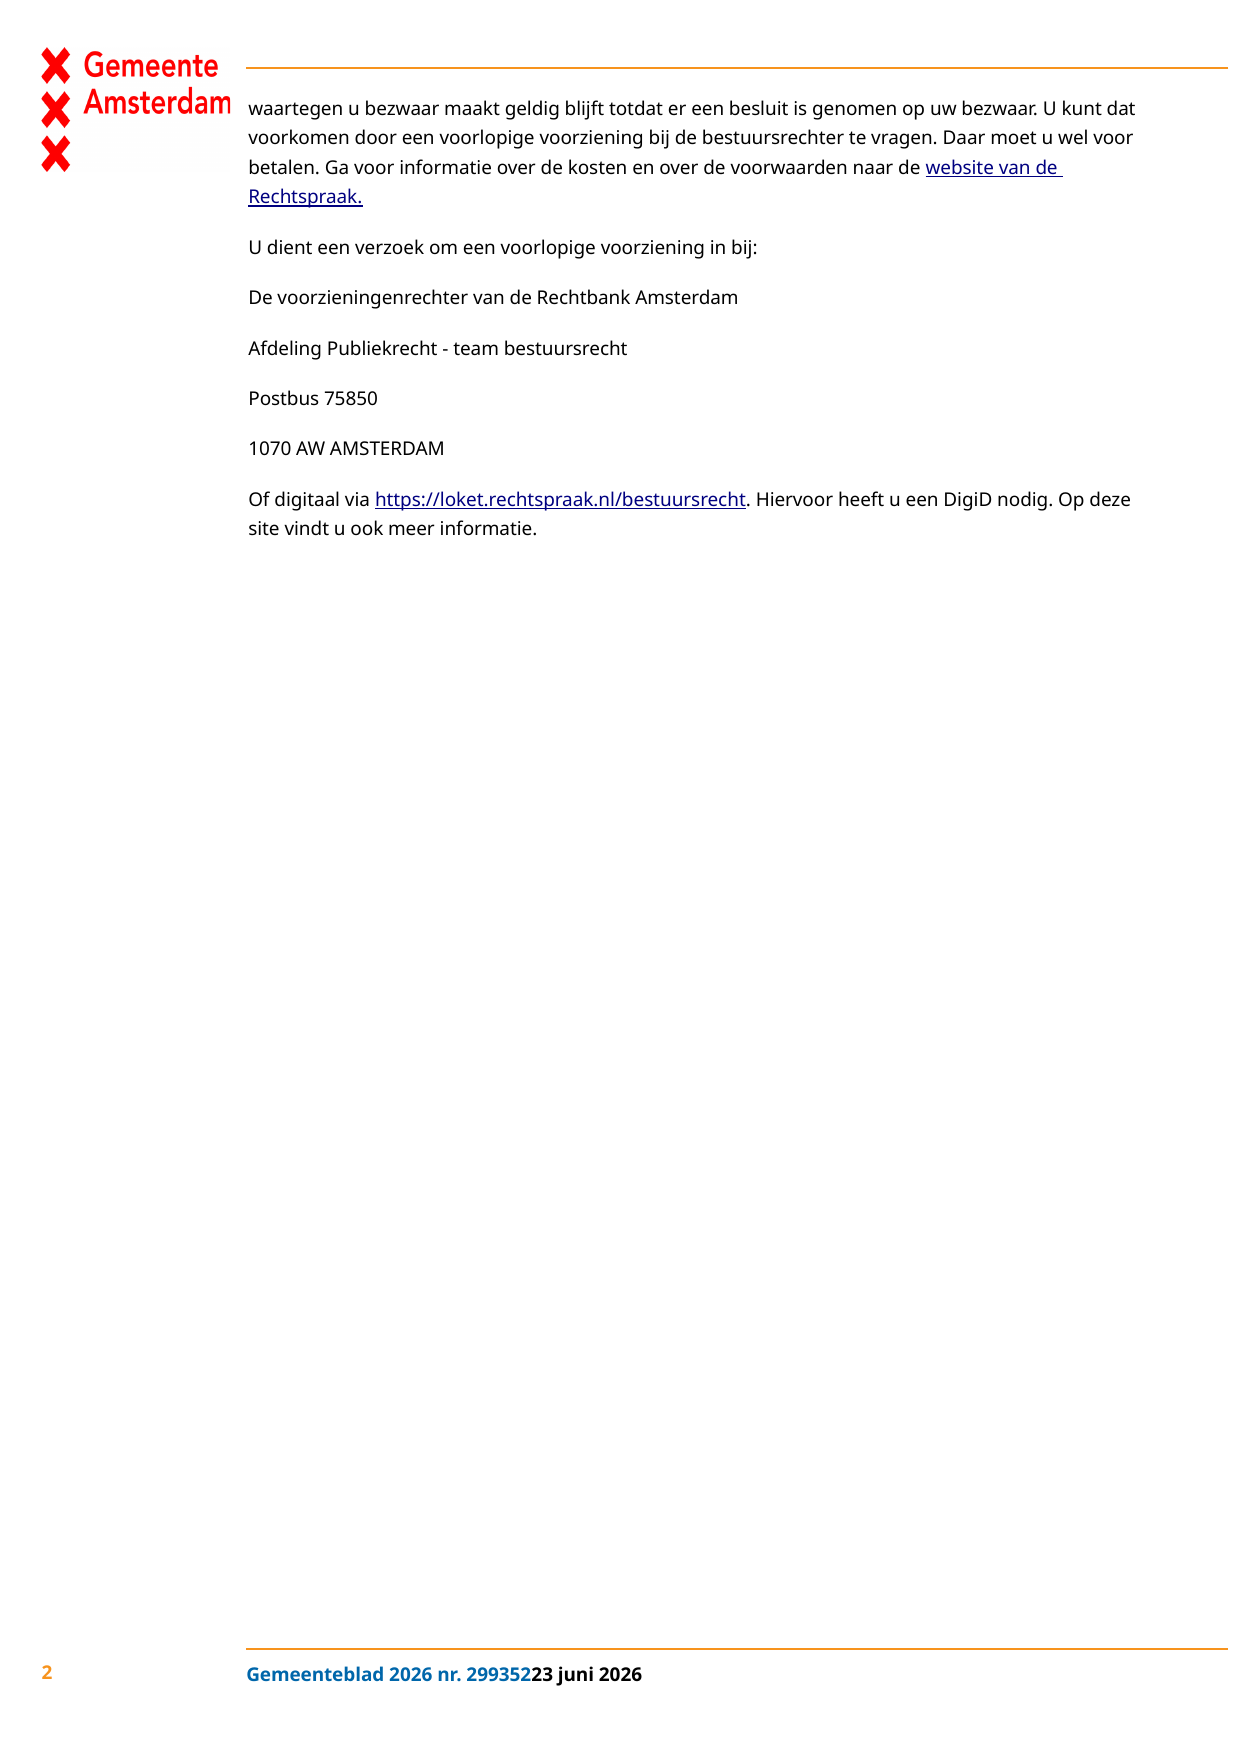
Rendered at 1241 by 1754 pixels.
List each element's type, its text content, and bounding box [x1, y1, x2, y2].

text 1070 AW AMSTERDAM [248, 436, 1152, 461]
picture [41, 47, 231, 172]
text De voorzieningenrechter van de Rechtbank Amsterdam [248, 284, 1152, 310]
text Afdeling Publiekrecht - team bestuursrecht [248, 335, 1152, 361]
text waartegen u bezwaar maakt geldig blijft totdat er een besluit is genomen op uw bezwaar. U kunt dat voorkomen door een voorlopige voorziening bij de bestuursrechter te vragen. Daar moet u wel voor betalen. Ga voor informatie over de kosten en over de voorwaarden naar de website van de Rechtspraak. [248, 95, 1152, 209]
text Of digitaal via https://loket.rechtspraak.nl/bestuursrecht. Hiervoor heeft u een DigiD nodig. Op deze site vindt u ook meer informatie. [248, 486, 1152, 541]
text Postbus 75850 [248, 385, 1152, 411]
text U dient een verzoek om een voorlopige voorziening in bij: [248, 234, 1152, 260]
